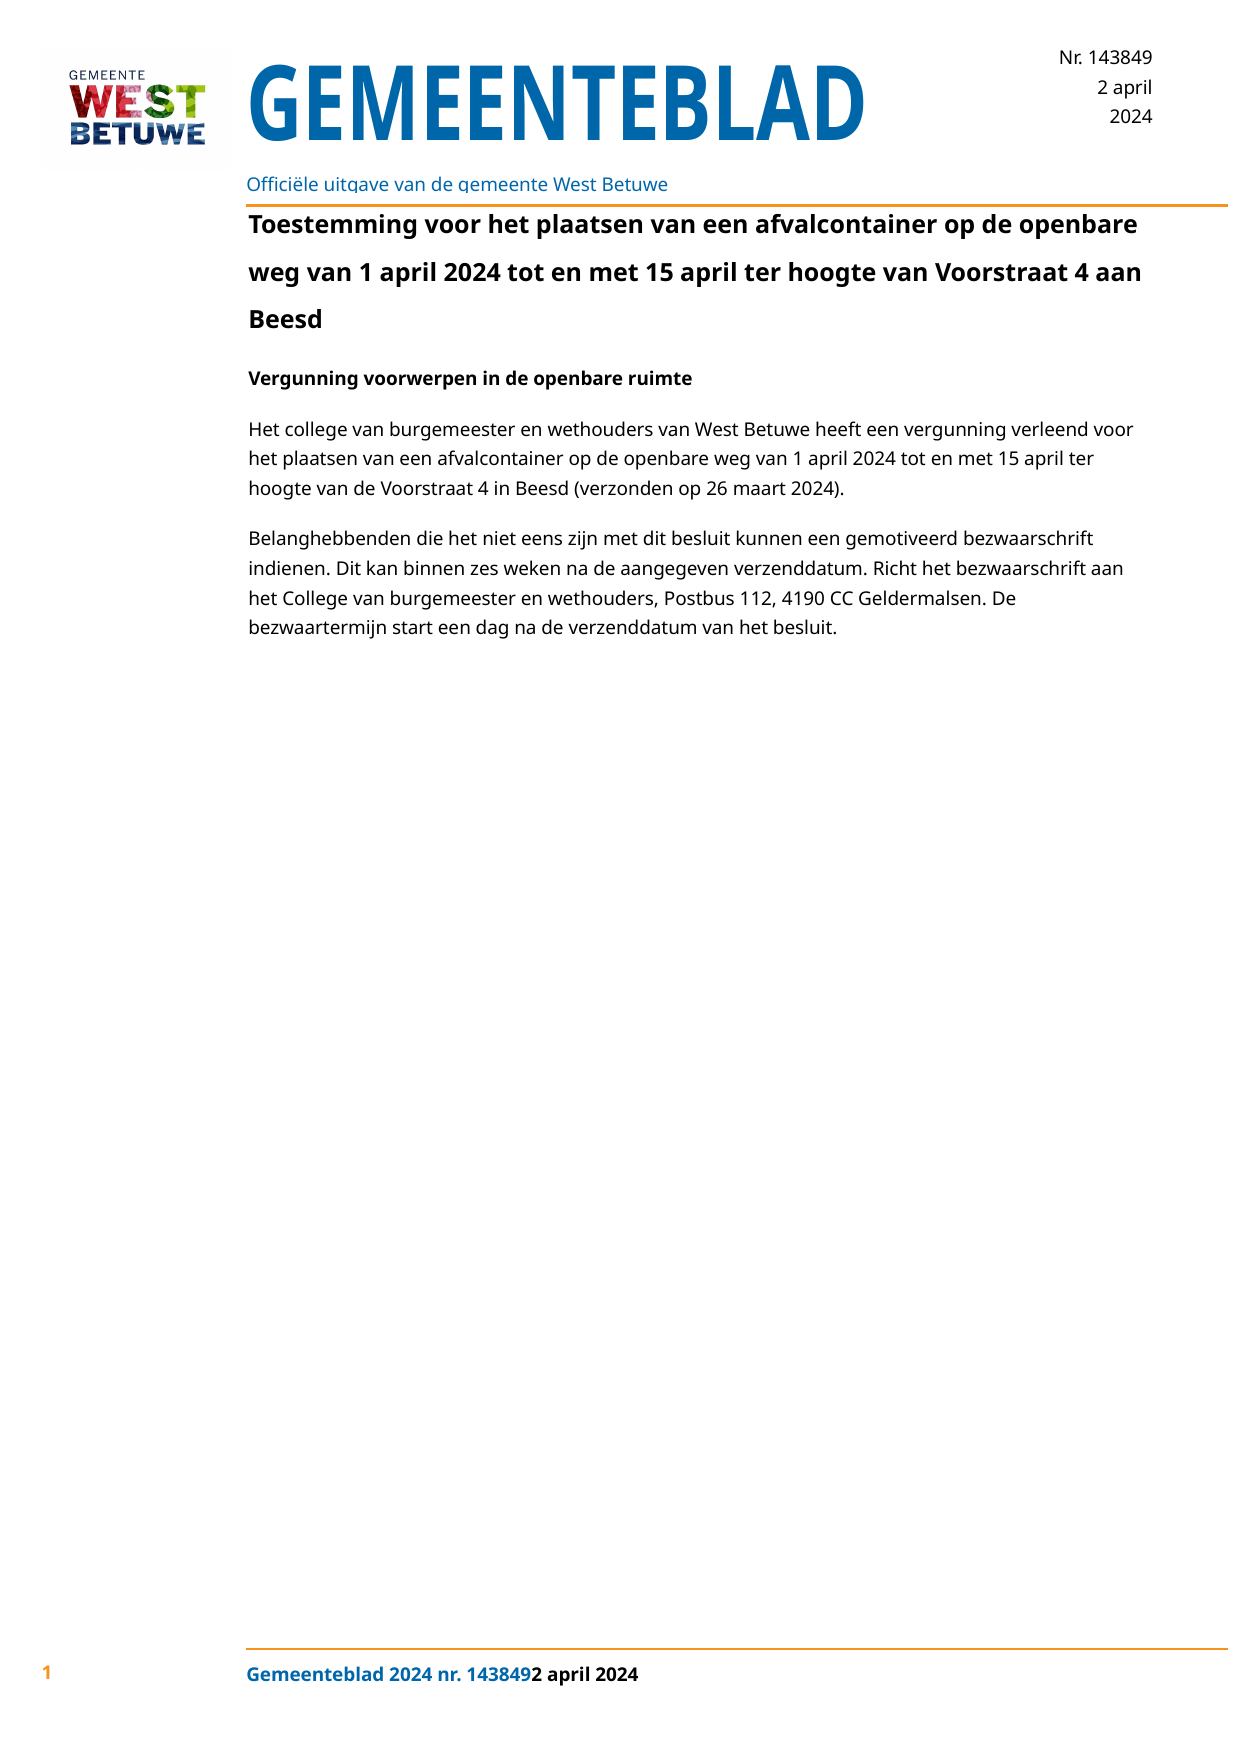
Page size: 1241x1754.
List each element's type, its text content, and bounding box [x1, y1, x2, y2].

text Vergunning voorwerpen in de openbare ruimte [248, 366, 1152, 391]
text Toestemming voor het plaatsen van een afvalcontainer op de openbare weg van 1 april 2024 tot en met 15 april ter hoogte van Voorstraat 4 aan Beesd [248, 207, 1152, 336]
text Belanghebbenden die het niet eens zijn met dit besluit kunnen een gemotiveerd bezwaarschrift indienen. Dit kan binnen zes weken na de aangegeven verzenddatum. Richt het bezwaarschrift aan het College van burgemeester en wethouders, Postbus 112, 4190 CC Geldermalsen. De bezwaartermijn start een dag na de verzenddatum van het besluit. [248, 526, 1152, 640]
text Het college van burgemeester en wethouders van West Betuwe heeft een vergunning verleend voor het plaatsen van een afvalcontainer op de openbare weg van 1 april 2024 tot en met 15 april ter hoogte van de Voorstraat 4 in Beesd (verzonden op 26 maart 2024). [248, 416, 1152, 501]
picture [41, 47, 231, 172]
